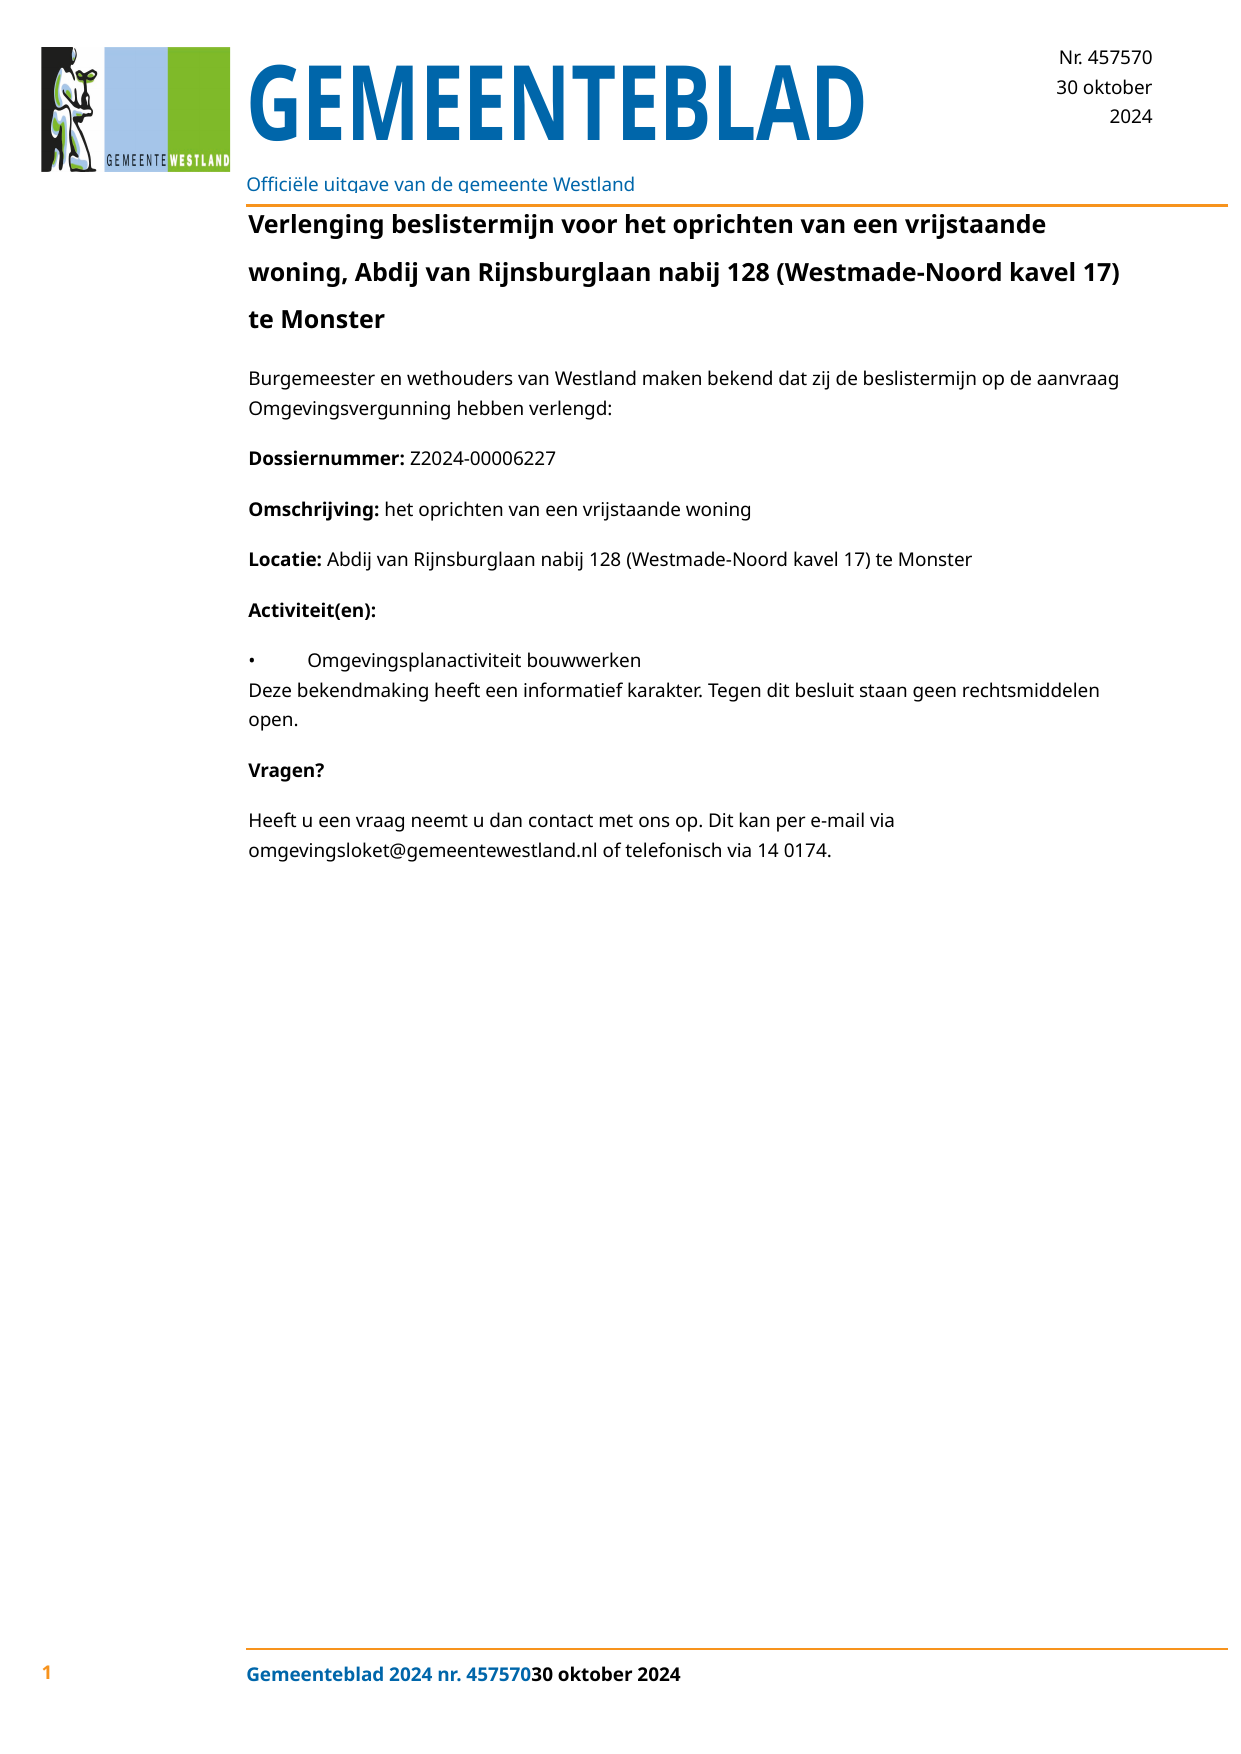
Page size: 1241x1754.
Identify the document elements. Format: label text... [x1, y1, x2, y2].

text Locatie: Abdij van Rijnsburglaan nabij 128 (Westmade-Noord kavel 17) te Monster [248, 546, 1152, 572]
text Verlenging beslistermijn voor het oprichten van een vrijstaande woning, Abdij van Rijnsburglaan nabij 128 (Westmade-Noord kavel 17) te Monster [248, 207, 1152, 336]
text Dossiernummer: Z2024-00006227 [248, 446, 1152, 471]
picture [41, 47, 231, 172]
text Heeft u een vraag neemt u dan contact met ons op. Dit kan per e-mail via omgevingsloket@gemeentewestland.nl of telefonisch via 14 0174. [248, 807, 1152, 862]
list Omgevingsplanactiviteit bouwwerken [248, 647, 1152, 673]
text Burgemeester en wethouders van Westland maken bekend dat zij de beslistermijn op de aanvraag Omgevingsvergunning hebben verlengd: [248, 366, 1152, 421]
text Vragen? [248, 757, 1152, 782]
text Deze bekendmaking heeft een informatief karakter. Tegen dit besluit staan geen rechtsmiddelen open. [248, 677, 1152, 732]
text Activiteit(en): [248, 597, 1152, 622]
text Omschrijving: het oprichten van een vrijstaande woning [248, 496, 1152, 522]
